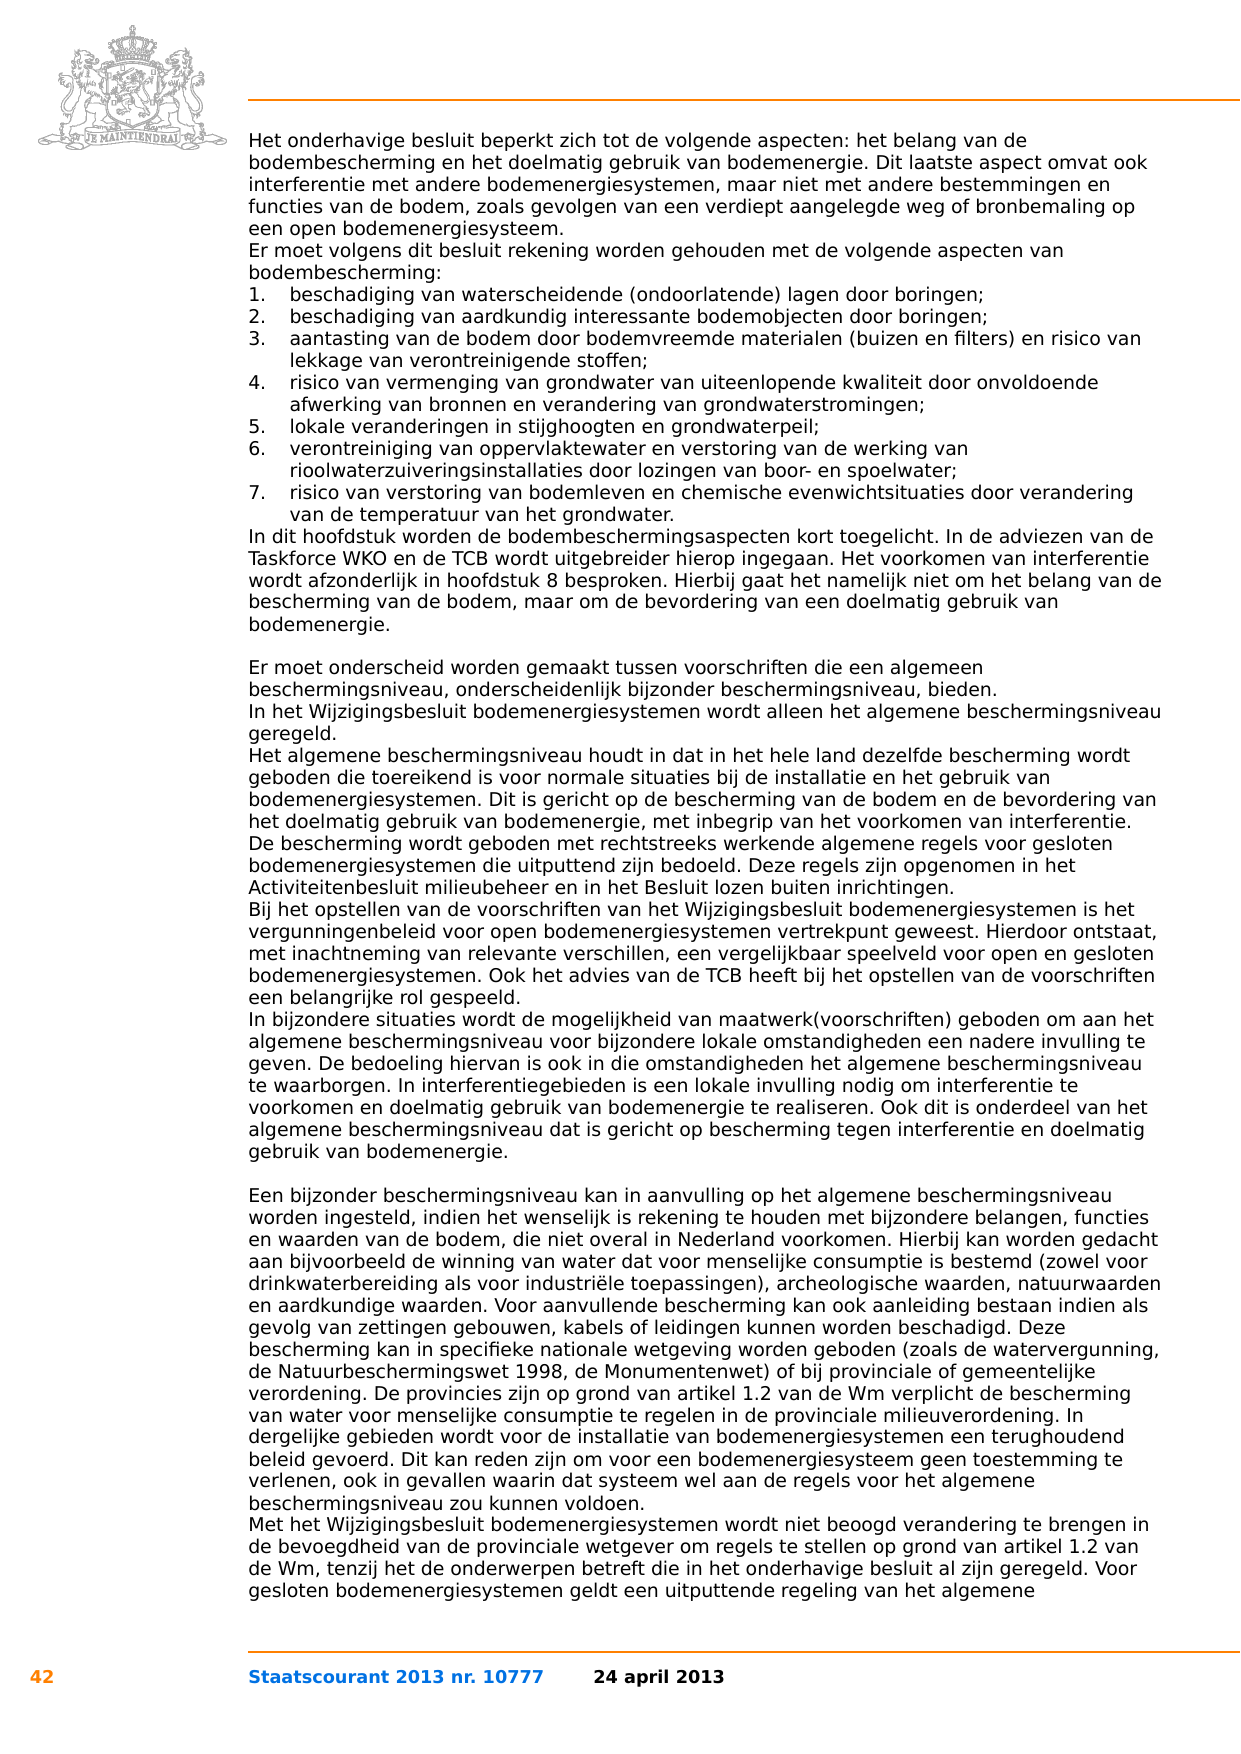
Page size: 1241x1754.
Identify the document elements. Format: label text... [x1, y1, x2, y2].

text Het onderhavige besluit beperkt zich tot de volgende aspecten: het belang van de bodembescherming en het doelmatig gebruik van bodemenergie. Dit laatste aspect omvat ook interferentie met andere bodemenergiesystemen, maar niet met andere bestemmingen en functies van de bodem, zoals gevolgen van een verdiept aangelegde weg of bronbemaling op een open bodemenergiesysteem. [248, 130, 1163, 240]
text 6. verontreiniging van oppervlaktewater en verstoring van de werking van rioolwaterzuiveringsinstallaties door lozingen van boor- en spoelwater; [248, 438, 1163, 482]
text Er moet onderscheid worden gemaakt tussen voorschriften die een algemeen beschermingsniveau, onderscheidenlijk bijzonder beschermingsniveau, bieden. [248, 657, 1163, 701]
text 2. beschadiging van aardkundig interessante bodemobjecten door boringen; [248, 306, 1163, 328]
text In het Wijzigingsbesluit bodemenergiesystemen wordt alleen het algemene beschermingsniveau geregeld. [248, 701, 1163, 745]
text 7. risico van verstoring van bodemleven en chemische evenwichtsituaties door verandering van de temperatuur van het grondwater. [248, 482, 1163, 526]
text Een bijzonder beschermingsniveau kan in aanvulling op het algemene beschermingsniveau worden ingesteld, indien het wenselijk is rekening te houden met bijzondere belangen, functies en waarden van de bodem, die niet overal in Nederland voorkomen. Hierbij kan worden gedacht aan bijvoorbeeld de winning van water dat voor menselijke consumptie is bestemd (zowel voor drinkwaterbereiding als voor industriële toepassingen), archeologische waarden, natuurwaarden en aardkundige waarden. Voor aanvullende bescherming kan ook aanleiding bestaan indien als gevolg van zettingen gebouwen, kabels of leidingen kunnen worden beschadigd. Deze bescherming kan in specifieke nationale wetgeving worden geboden (zoals de watervergunning, de Natuurbeschermingswet 1998, de Monumentenwet) of bij provinciale of gemeentelijke verordening. De provincies zijn op grond van artikel 1.2 van de Wm verplicht de bescherming van water voor menselijke consumptie te regelen in de provinciale milieuverordening. In dergelijke gebieden wordt voor de installatie van bodemenergiesystemen een terughoudend beleid gevoerd. Dit kan reden zijn om voor een bodemenergiesysteem geen toestemming te verlenen, ook in gevallen waarin dat systeem wel aan de regels voor het algemene beschermingsniveau zou kunnen voldoen. [248, 1185, 1163, 1514]
text Met het Wijzigingsbesluit bodemenergiesystemen wordt niet beoogd verandering te brengen in de bevoegdheid van de provinciale wetgever om regels te stellen op grond van artikel 1.2 van de Wm, tenzij het de onderwerpen betreft die in het onderhavige besluit al zijn geregeld. Voor gesloten bodemenergiesystemen geldt een uitputtende regeling van het algemene [248, 1514, 1163, 1602]
text Het algemene beschermingsniveau houdt in dat in het hele land dezelfde bescherming wordt geboden die toereikend is voor normale situaties bij de installatie en het gebruik van bodemenergiesystemen. Dit is gericht op de bescherming van de bodem en de bevordering van het doelmatig gebruik van bodemenergie, met inbegrip van het voorkomen van interferentie. De bescherming wordt geboden met rechtstreeks werkende algemene regels voor gesloten bodemenergiesystemen die uitputtend zijn bedoeld. Deze regels zijn opgenomen in het Activiteitenbesluit milieubeheer en in het Besluit lozen buiten inrichtingen. [248, 745, 1163, 899]
picture [38, 25, 227, 150]
text 3. aantasting van de bodem door bodemvreemde materialen (buizen en filters) en risico van lekkage van verontreinigende stoffen; [248, 328, 1163, 372]
text 5. lokale veranderingen in stijghoogten en grondwaterpeil; [248, 416, 1163, 438]
text In dit hoofdstuk worden de bodembeschermingsaspecten kort toegelicht. In de adviezen van de Taskforce WKO en de TCB wordt uitgebreider hierop ingegaan. Het voorkomen van interferentie wordt afzonderlijk in hoofdstuk 8 besproken. Hierbij gaat het namelijk niet om het belang van de bescherming van de bodem, maar om de bevordering van een doelmatig gebruik van bodemenergie. [248, 526, 1163, 635]
text 4. risico van vermenging van grondwater van uiteenlopende kwaliteit door onvoldoende afwerking van bronnen en verandering van grondwaterstromingen; [248, 372, 1163, 416]
text Er moet volgens dit besluit rekening worden gehouden met de volgende aspecten van bodembescherming: [248, 240, 1163, 284]
text In bijzondere situaties wordt de mogelijkheid van maatwerk(voorschriften) geboden om aan het algemene beschermingsniveau voor bijzondere lokale omstandigheden een nadere invulling te geven. De bedoeling hiervan is ook in die omstandigheden het algemene beschermingsniveau te waarborgen. In interferentiegebieden is een lokale invulling nodig om interferentie te voorkomen en doelmatig gebruik van bodemenergie te realiseren. Ook dit is onderdeel van het algemene beschermingsniveau dat is gericht op bescherming tegen interferentie en doelmatig gebruik van bodemenergie. [248, 1009, 1163, 1163]
text Bij het opstellen van de voorschriften van het Wijzigingsbesluit bodemenergiesystemen is het vergunningenbeleid voor open bodemenergiesystemen vertrekpunt geweest. Hierdoor ontstaat, met inachtneming van relevante verschillen, een vergelijkbaar speelveld voor open en gesloten bodemenergiesystemen. Ook het advies van de TCB heeft bij het opstellen van de voorschriften een belangrijke rol gespeeld. [248, 899, 1163, 1009]
text 1. beschadiging van waterscheidende (ondoorlatende) lagen door boringen; [248, 284, 1163, 306]
